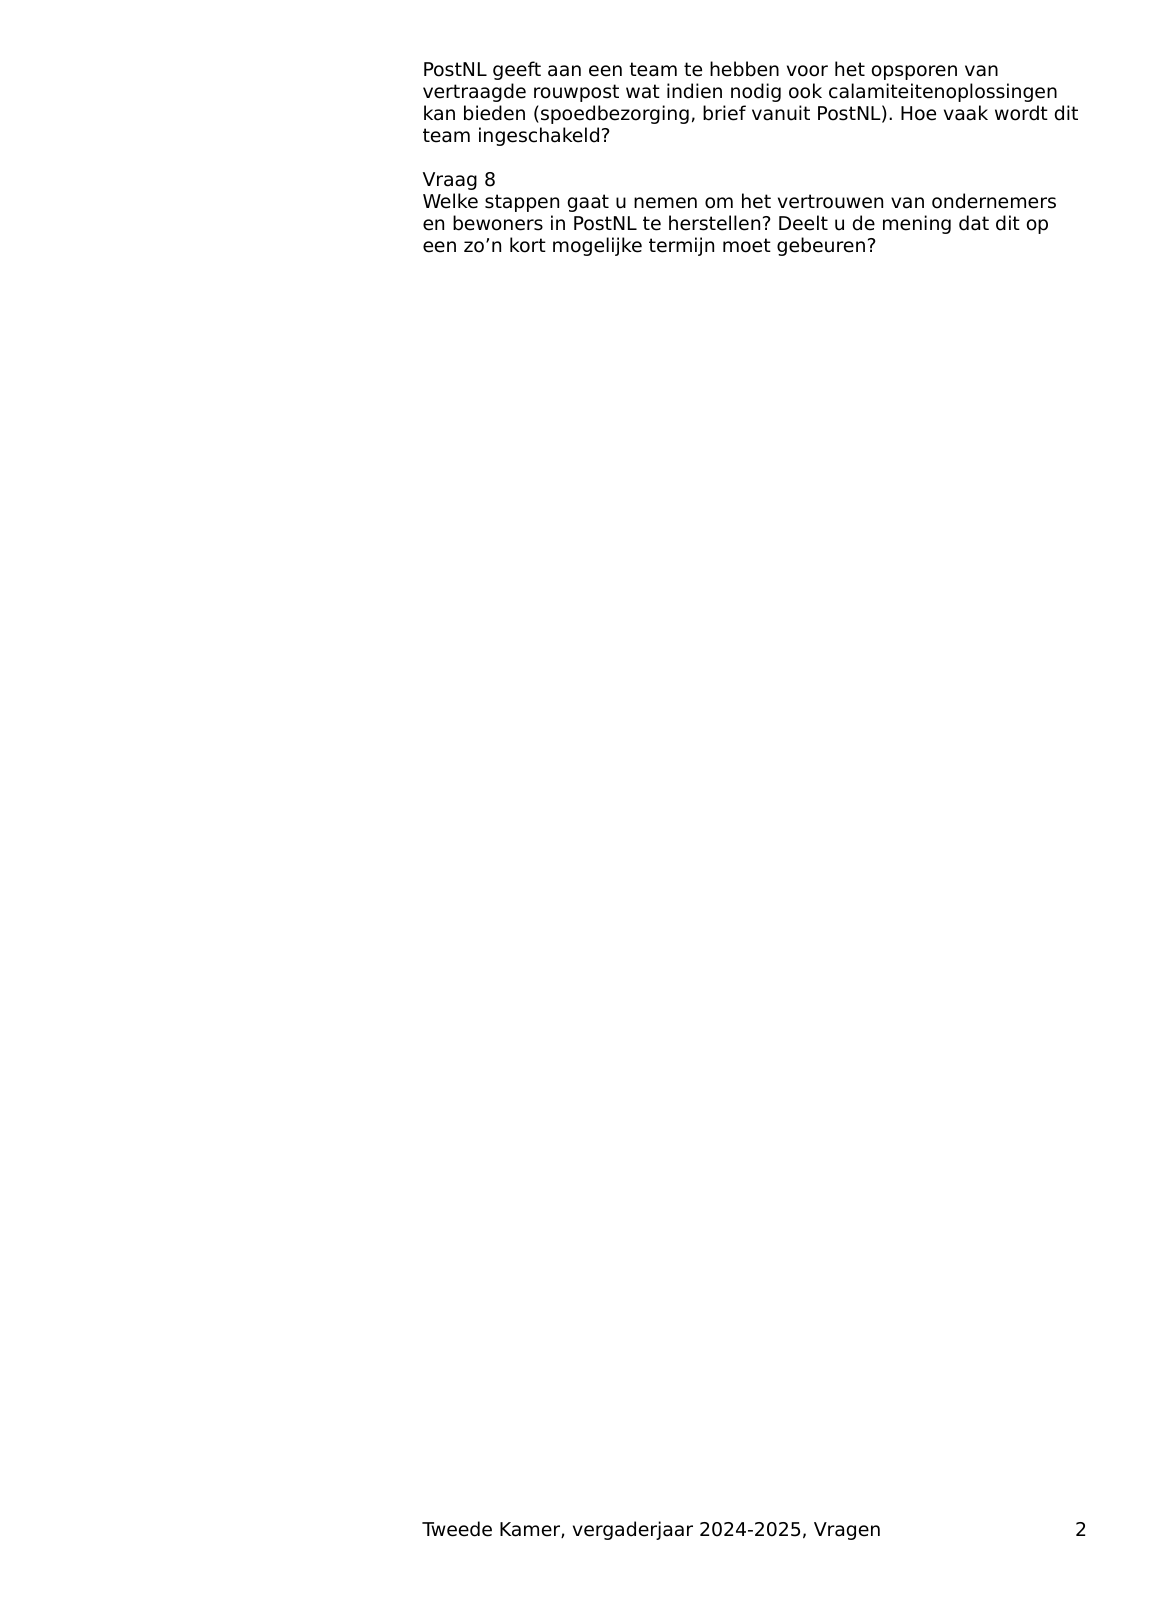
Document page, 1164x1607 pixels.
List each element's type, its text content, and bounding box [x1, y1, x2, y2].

text PostNL geeft aan een team te hebben voor het opsporen van vertraagde rouwpost wat indien nodig ook calamiteitenoplossingen kan bieden (spoedbezorging, brief vanuit PostNL). Hoe vaak wordt dit team ingeschakeld? [422, 59, 1087, 147]
text Vraag 8 [422, 169, 1087, 191]
text Welke stappen gaat u nemen om het vertrouwen van ondernemers en bewoners in PostNL te herstellen? Deelt u de mening dat dit op een zo’n kort mogelijke termijn moet gebeuren? [422, 191, 1087, 257]
